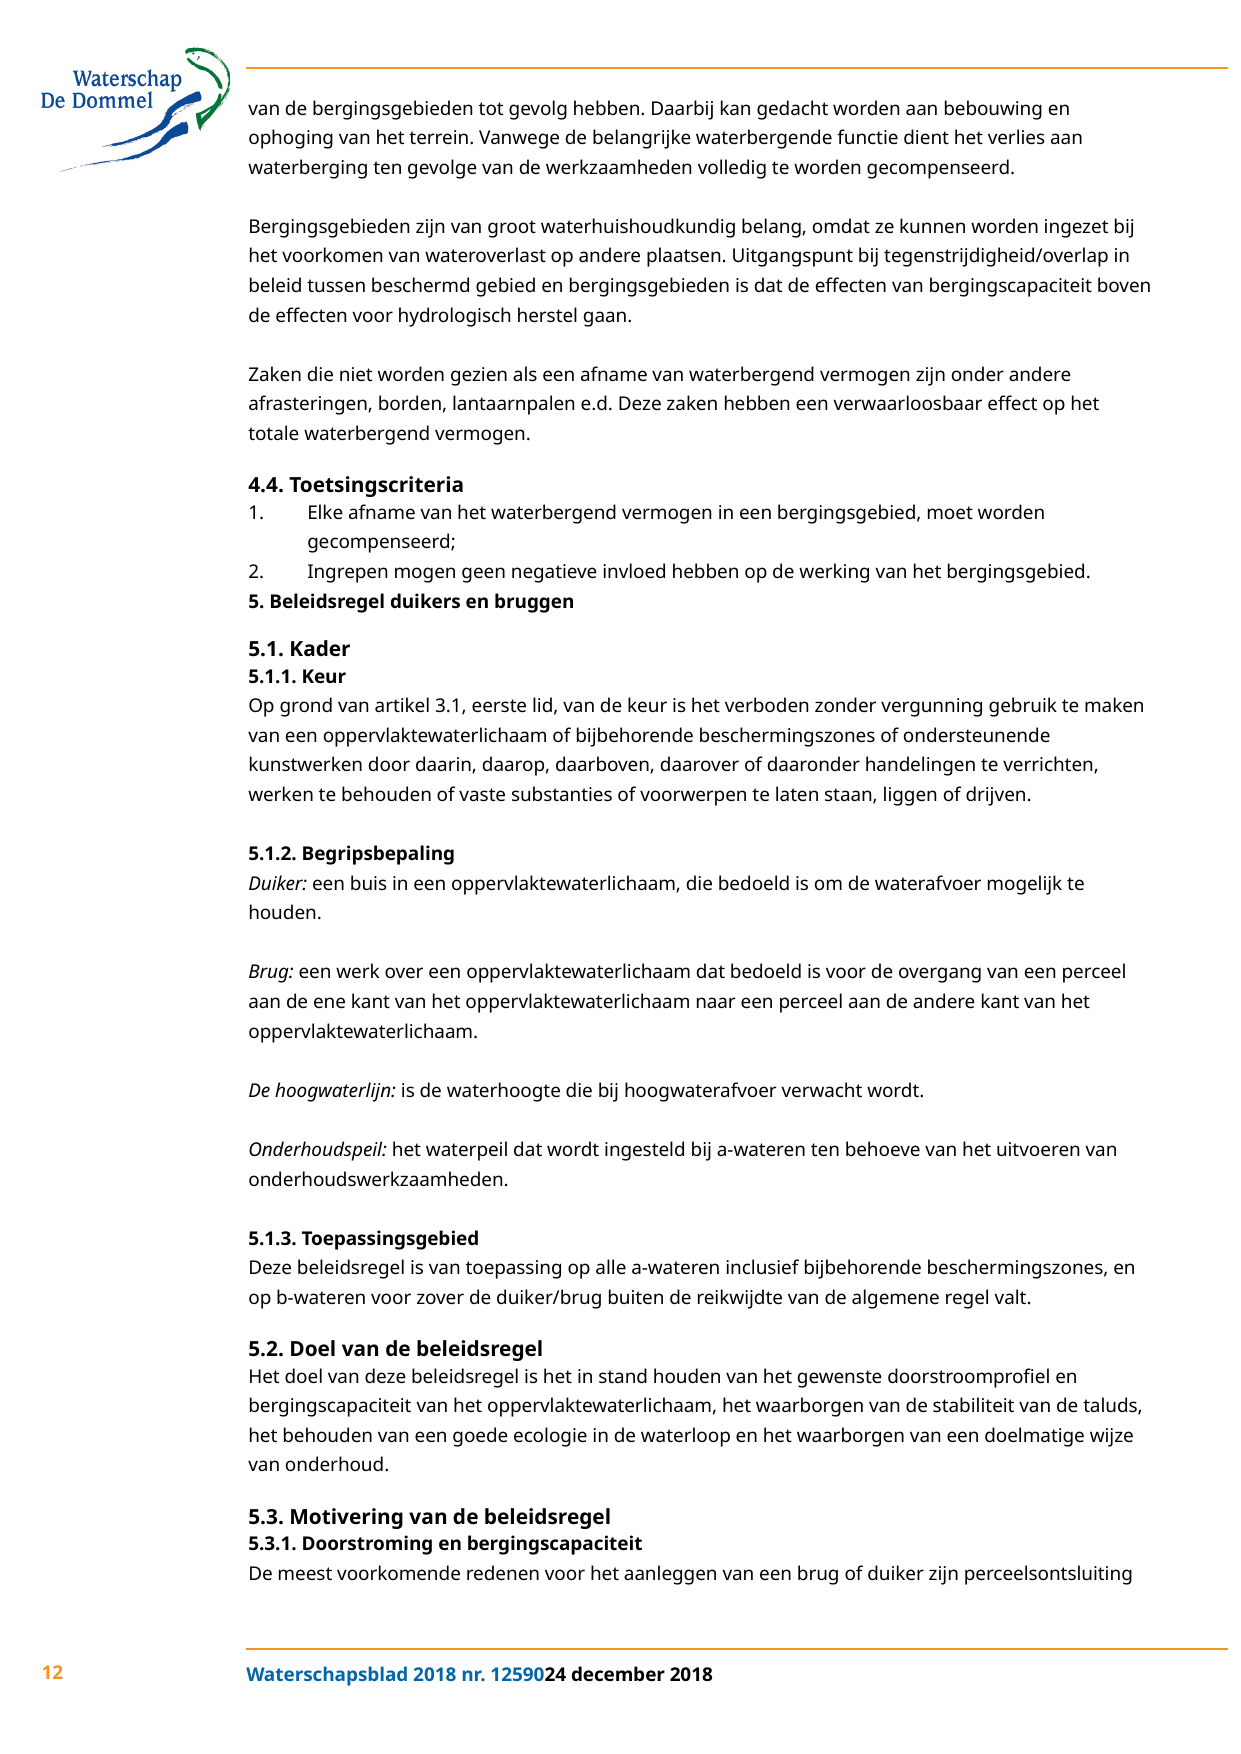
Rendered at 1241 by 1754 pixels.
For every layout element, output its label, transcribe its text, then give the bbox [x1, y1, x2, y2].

text 5.2. Doel van de beleidsregel [248, 1334, 1152, 1363]
text Bergingsgebieden zijn van groot waterhuishoudkundig belang, omdat ze kunnen worden ingezet bij het voorkomen van wateroverlast op andere plaatsen. Uitgangspunt bij tegenstrijdigheid/overlap in beleid tussen beschermd gebied en bergingsgebieden is dat de effecten van bergingscapaciteit boven de effecten voor hydrologisch herstel gaan. [248, 213, 1152, 328]
text Duiker: een buis in een oppervlaktewaterlichaam, die bedoeld is om de waterafvoer mogelijk te houden. [248, 870, 1152, 925]
text 5.1.1. Keur [248, 663, 1152, 688]
text Het doel van deze beleidsregel is het in stand houden van het gewenste doorstroomprofiel en bergingscapaciteit van het oppervlaktewaterlichaam, het waarborgen van de stabiliteit van de taluds, het behouden van een goede ecologie in de waterloop en het waarborgen van een doelmatige wijze van onderhoud. [248, 1363, 1152, 1477]
text 5.1.3. Toepassingsgebied [248, 1225, 1152, 1251]
text De meest voorkomende redenen voor het aanleggen van een brug of duiker zijn perceelsontsluiting [248, 1560, 1152, 1586]
list Elke afname van het waterbergend vermogen in een bergingsgebied, moet worden gecompenseerd; [248, 499, 1152, 554]
text De hoogwaterlijn: is de waterhoogte die bij hoogwaterafvoer verwacht wordt. [248, 1077, 1152, 1103]
text 4.4. Toetsingscriteria [248, 471, 1152, 499]
text 5.1. Kader [248, 634, 1152, 663]
text 5. Beleidsregel duikers en bruggen [248, 588, 1152, 613]
text 5.3. Motivering van de beleidsregel [248, 1502, 1152, 1531]
text Onderhoudspeil: het waterpeil dat wordt ingesteld bij a-wateren ten behoeve van het uitvoeren van onderhoudswerkzaamheden. [248, 1136, 1152, 1191]
text Brug: een werk over een oppervlaktewaterlichaam dat bedoeld is voor de overgang van een perceel aan de ene kant van het oppervlaktewaterlichaam naar een perceel aan de andere kant van het oppervlaktewaterlichaam. [248, 959, 1152, 1043]
text van de bergingsgebieden tot gevolg hebben. Daarbij kan gedacht worden aan bebouwing en ophoging van het terrein. Vanwege de belangrijke waterbergende functie dient het verlies aan waterberging ten gevolge van de werkzaamheden volledig te worden gecompenseerd. [248, 95, 1152, 180]
list Ingrepen mogen geen negatieve invloed hebben op de werking van het bergingsgebied. [248, 558, 1152, 584]
text 5.1.2. Begripsbepaling [248, 840, 1152, 866]
text Zaken die niet worden gezien als een afname van waterbergend vermogen zijn onder andere afrasteringen, borden, lantaarnpalen e.d. Deze zaken hebben een verwaarloosbaar effect op het totale waterbergend vermogen. [248, 361, 1152, 446]
text 5.3.1. Doorstroming en bergingscapaciteit [248, 1531, 1152, 1556]
text Deze beleidsregel is van toepassing op alle a-wateren inclusief bijbehorende beschermingszones, en op b-wateren voor zover de duiker/brug buiten de reikwijdte van de algemene regel valt. [248, 1254, 1152, 1310]
text Op grond van artikel 3.1, eerste lid, van de keur is het verboden zonder vergunning gebruik te maken van een oppervlaktewaterlichaam of bijbehorende beschermingszones of ondersteunende kunstwerken door daarin, daarop, daarboven, daarover of daaronder handelingen te verrichten, werken te behouden of vaste substanties of voorwerpen te laten staan, liggen of drijven. [248, 692, 1152, 807]
picture [41, 47, 231, 172]
